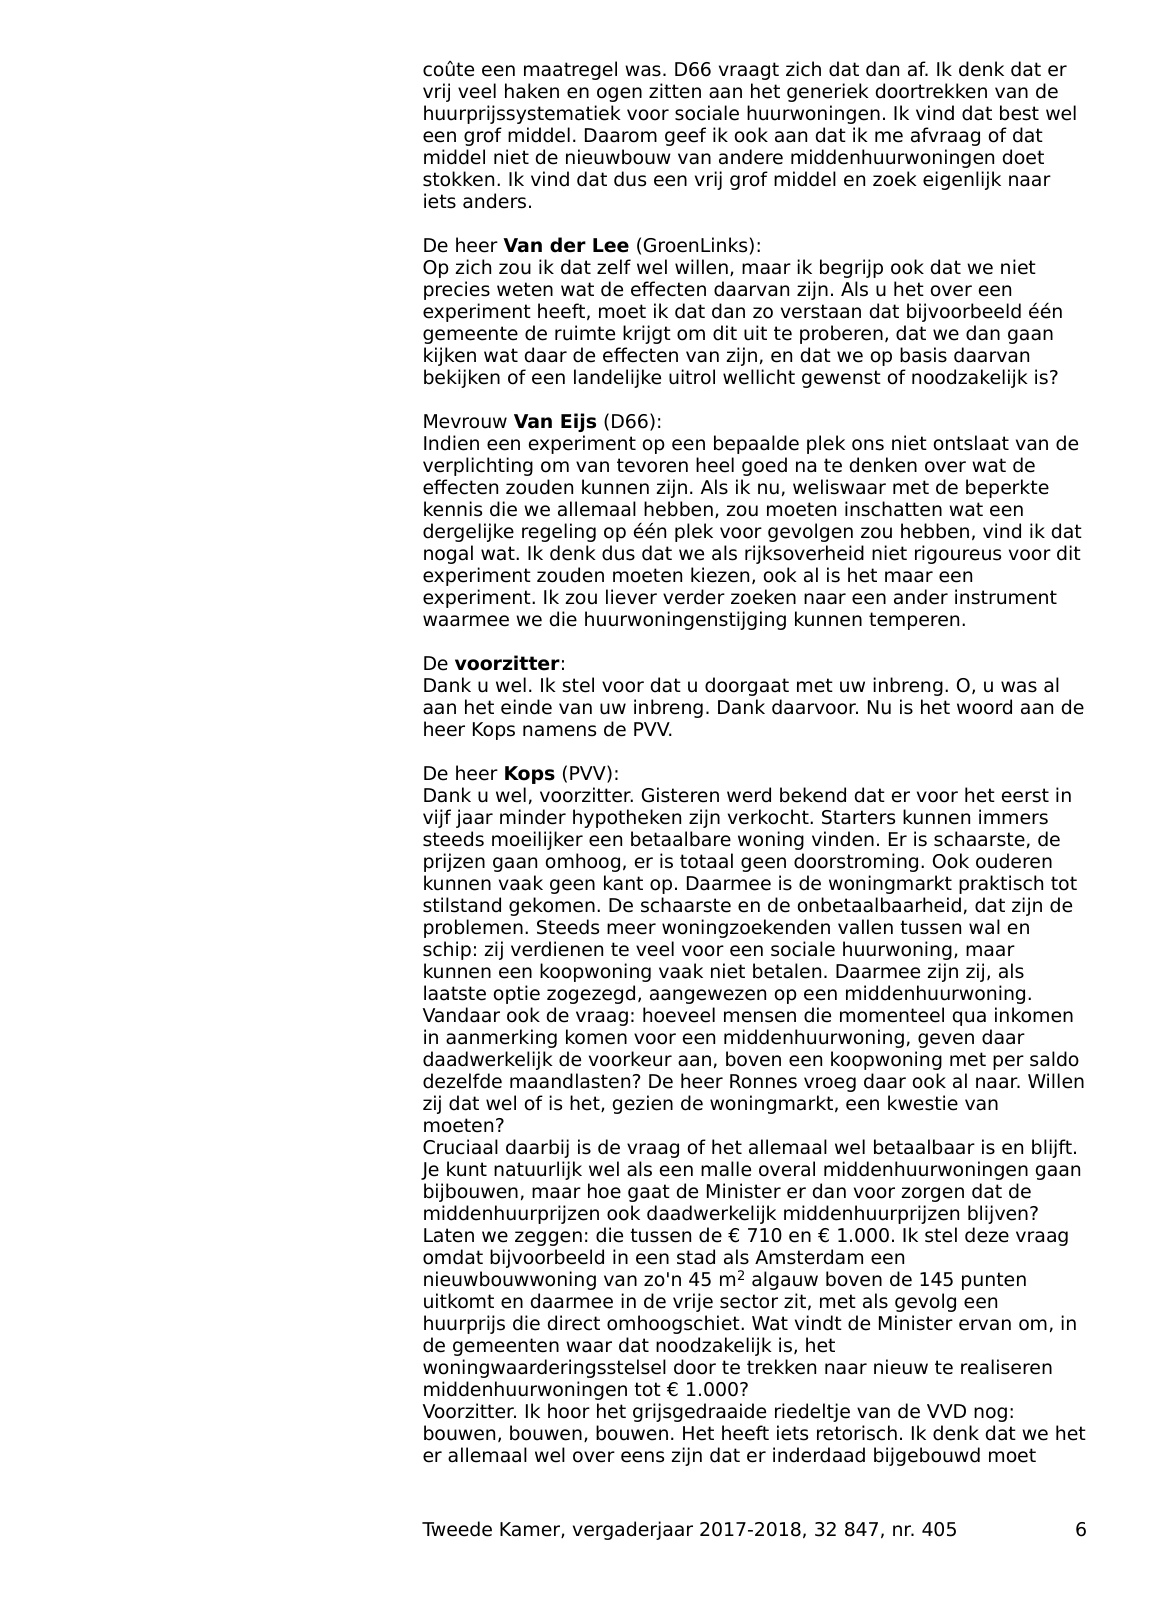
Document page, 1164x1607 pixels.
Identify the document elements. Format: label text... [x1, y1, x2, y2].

text Cruciaal daarbij is de vraag of het allemaal wel betaalbaar is en blijft. Je kunt natuurlijk wel als een malle overal middenhuurwoningen gaan bijbouwen, maar hoe gaat de Minister er dan voor zorgen dat de middenhuurprijzen ook daadwerkelijk middenhuurprijzen blijven? Laten we zeggen: die tussen de € 710 en € 1.000. Ik stel deze vraag omdat bijvoorbeeld in een stad als Amsterdam een nieuwbouwwoning van zo'n 45 m2 algauw boven de 145 punten uitkomt en daarmee in de vrije sector zit, met als gevolg een huurprijs die direct omhoogschiet. Wat vindt de Minister ervan om, in de gemeenten waar dat noodzakelijk is, het woningwaarderingsstelsel door te trekken naar nieuw te realiseren middenhuurwoningen tot € 1.000? [422, 1137, 1087, 1401]
text Op zich zou ik dat zelf wel willen, maar ik begrijp ook dat we niet precies weten wat de effecten daarvan zijn. Als u het over een experiment heeft, moet ik dat dan zo verstaan dat bijvoorbeeld één gemeente de ruimte krijgt om dit uit te proberen, dat we dan gaan kijken wat daar de effecten van zijn, en dat we op basis daarvan bekijken of een landelijke uitrol wellicht gewenst of noodzakelijk is? [422, 257, 1087, 389]
text Voorzitter. Ik hoor het grijsgedraaide riedeltje van de VVD nog: bouwen, bouwen, bouwen. Het heeft iets retorisch. Ik denk dat we het er allemaal wel over eens zijn dat er inderdaad bijgebouwd moet [422, 1401, 1087, 1467]
text Mevrouw Van Eijs (D66): [422, 411, 1087, 433]
text Dank u wel. Ik stel voor dat u doorgaat met uw inbreng. O, u was al aan het einde van uw inbreng. Dank daarvoor. Nu is het woord aan de heer Kops namens de PVV. [422, 675, 1087, 741]
text Dank u wel, voorzitter. Gisteren werd bekend dat er voor het eerst in vijf jaar minder hypotheken zijn verkocht. Starters kunnen immers steeds moeilijker een betaalbare woning vinden. Er is schaarste, de prijzen gaan omhoog, er is totaal geen doorstroming. Ook ouderen kunnen vaak geen kant op. Daarmee is de woningmarkt praktisch tot stilstand gekomen. De schaarste en de onbetaalbaarheid, dat zijn de problemen. Steeds meer woningzoekenden vallen tussen wal en schip: zij verdienen te veel voor een sociale huurwoning, maar kunnen een koopwoning vaak niet betalen. Daarmee zijn zij, als laatste optie zogezegd, aangewezen op een middenhuurwoning. Vandaar ook de vraag: hoeveel mensen die momenteel qua inkomen in aanmerking komen voor een middenhuurwoning, geven daar daadwerkelijk de voorkeur aan, boven een koopwoning met per saldo dezelfde maandlasten? De heer Ronnes vroeg daar ook al naar. Willen zij dat wel of is het, gezien de woningmarkt, een kwestie van moeten? [422, 785, 1087, 1137]
text Indien een experiment op een bepaalde plek ons niet ontslaat van de verplichting om van tevoren heel goed na te denken over wat de effecten zouden kunnen zijn. Als ik nu, weliswaar met de beperkte kennis die we allemaal hebben, zou moeten inschatten wat een dergelijke regeling op één plek voor gevolgen zou hebben, vind ik dat nogal wat. Ik denk dus dat we als rijksoverheid niet rigoureus voor dit experiment zouden moeten kiezen, ook al is het maar een experiment. Ik zou liever verder zoeken naar een ander instrument waarmee we die huurwoningenstijging kunnen temperen. [422, 433, 1087, 631]
text De heer Van der Lee (GroenLinks): [422, 235, 1087, 257]
text De heer Kops (PVV): [422, 763, 1087, 785]
text coûte een maatregel was. D66 vraagt zich dat dan af. Ik denk dat er vrij veel haken en ogen zitten aan het generiek doortrekken van de huurprijssystematiek voor sociale huurwoningen. Ik vind dat best wel een grof middel. Daarom geef ik ook aan dat ik me afvraag of dat middel niet de nieuwbouw van andere middenhuurwoningen doet stokken. Ik vind dat dus een vrij grof middel en zoek eigenlijk naar iets anders. [422, 59, 1087, 213]
text De voorzitter: [422, 653, 1087, 675]
